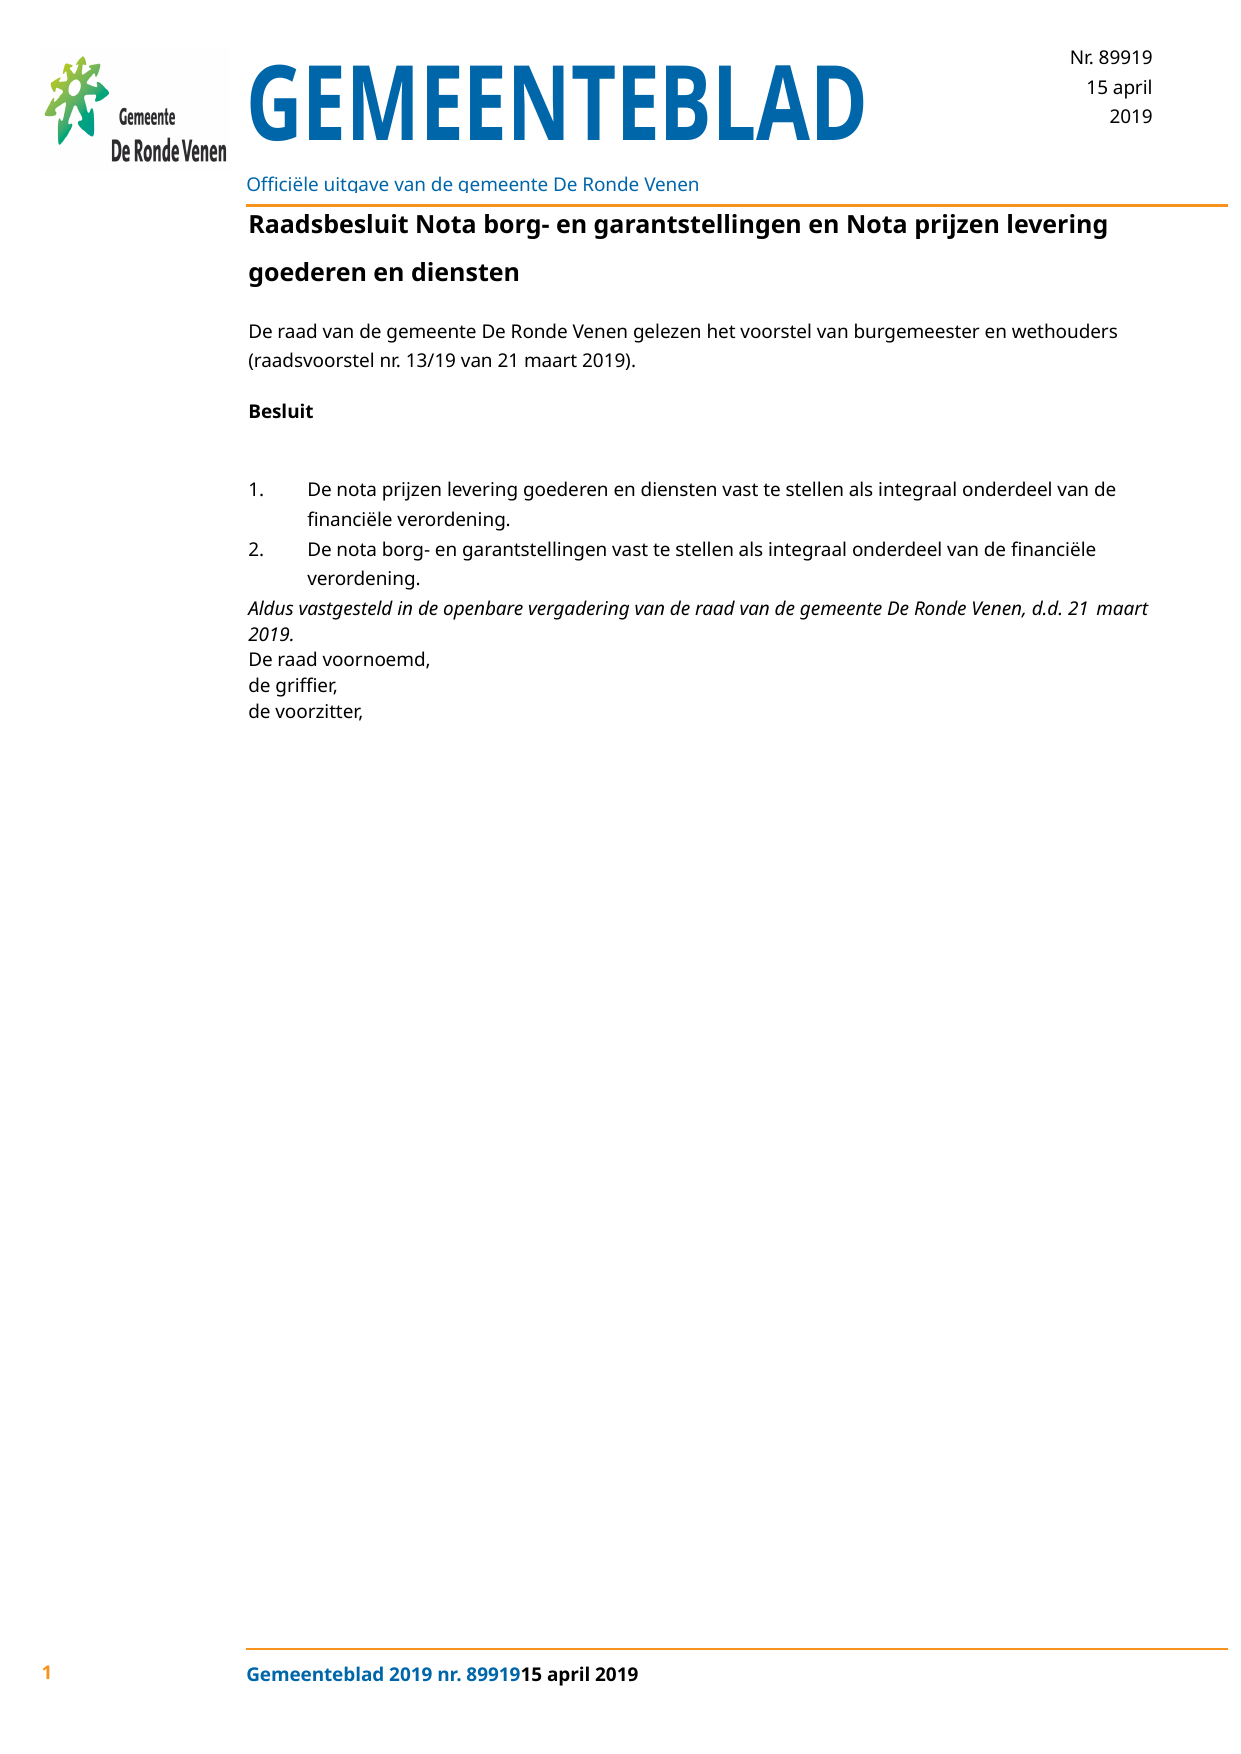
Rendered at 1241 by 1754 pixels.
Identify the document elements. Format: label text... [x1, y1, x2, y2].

text Raadsbesluit Nota borg- en garantstellingen en Nota prijzen levering goederen en diensten [248, 207, 1152, 288]
list De nota prijzen levering goederen en diensten vast te stellen als integraal onderdeel van de financiële verordening. [248, 477, 1152, 532]
text De raad voornoemd, [248, 646, 1152, 672]
text De raad van de gemeente De Ronde Venen gelezen het voorstel van burgemeester en wethouders (raadsvoorstel nr. 13/19 van 21 maart 2019). [248, 318, 1152, 373]
list De nota borg- en garantstellingen vast te stellen als integraal onderdeel van de financiële verordening. [248, 536, 1152, 591]
text Besluit [248, 398, 1152, 423]
text Aldus vastgesteld in de openbare vergadering van de raad van de gemeente De Ronde Venen, d.d. 21 maart 2019. [248, 595, 1152, 646]
text de voorzitter, [248, 698, 1152, 724]
text de griffier, [248, 672, 1152, 698]
picture [41, 47, 231, 172]
